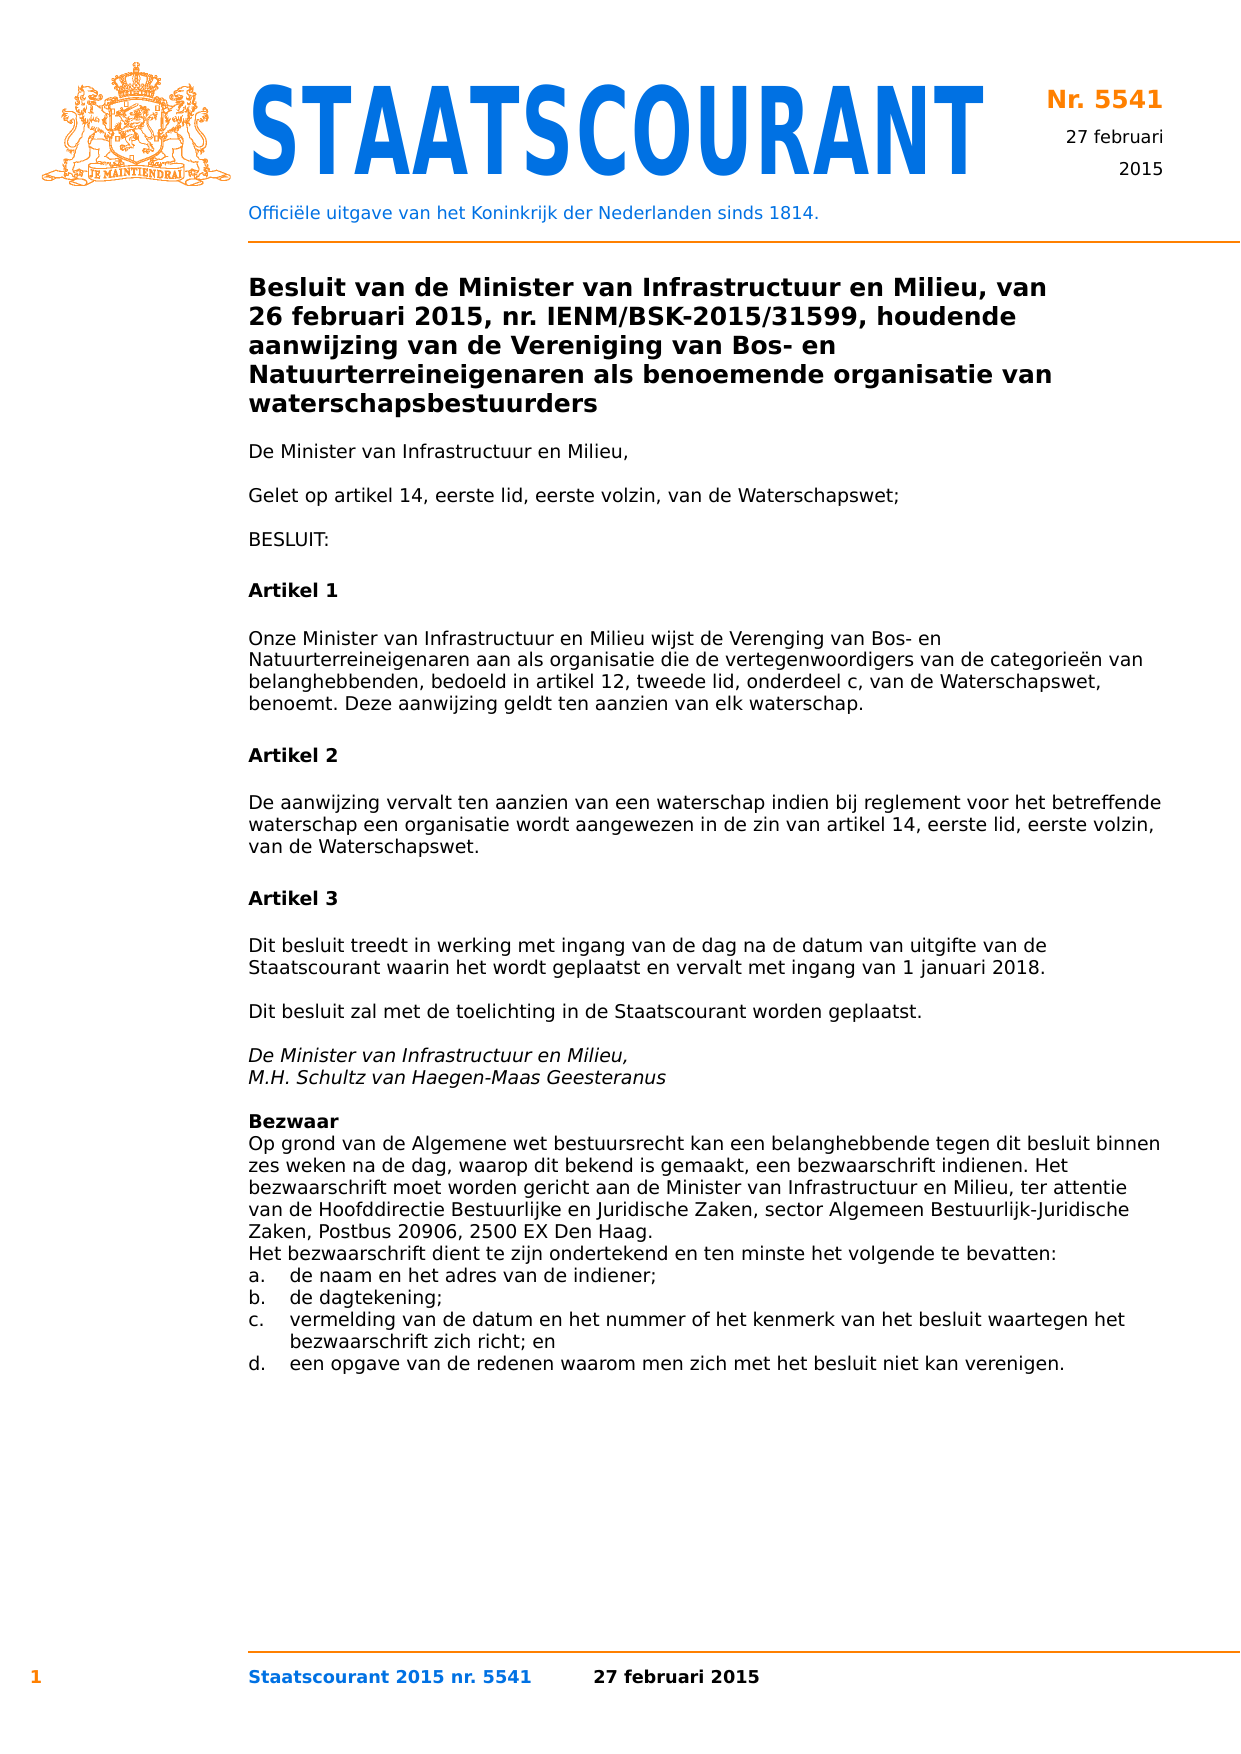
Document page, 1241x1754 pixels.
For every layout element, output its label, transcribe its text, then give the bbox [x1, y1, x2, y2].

text Bezwaar [248, 1111, 1163, 1133]
table_cell 27 februari [998, 121, 1240, 153]
text b. de dagtekening; [248, 1287, 1163, 1308]
text Het bezwaarschrift dient te zijn ondertekend en ten minste het volgende te bevatten: [248, 1243, 1163, 1264]
subtitle Artikel 3 [248, 888, 1163, 910]
text De aanwijzing vervalt ten aanzien van een waterschap indien bij reglement voor het betreffende waterschap een organisatie wordt aangewezen in de zin van artikel 14, eerste lid, eerste volzin, van de Waterschapswet. [248, 792, 1163, 858]
text Op grond van de Algemene wet bestuursrecht kan een belanghebbende tegen dit besluit binnen zes weken na de dag, waarop dit bekend is gemaakt, een bezwaarschrift indienen. Het bezwaarschrift moet worden gericht aan de Minister van Infrastructuur en Milieu, ter attentie van de Hoofddirectie Bestuurlijke en Juridische Zaken, sector Algemeen Bestuurlijk-Juridische Zaken, Postbus 20906, 2500 EX Den Haag. [248, 1133, 1163, 1243]
text d. een opgave van de redenen waarom men zich met het besluit niet kan verenigen. [248, 1352, 1163, 1374]
table_cell Officiële uitgave van het Koninkrijk der Nederlanden sinds 1814. [248, 203, 1240, 241]
subtitle Artikel 2 [248, 745, 1163, 767]
text Dit besluit treedt in werking met ingang van de dag na de datum van uitgifte van de Staatscourant waarin het wordt geplaatst en vervalt met ingang van 1 januari 2018. [248, 935, 1163, 979]
table_header [25, 62, 248, 241]
text De Minister van Infrastructuur en Milieu, [248, 441, 1163, 463]
text Dit besluit zal met de toelichting in de Staatscourant worden geplaatst. [248, 1001, 1163, 1023]
table_cell 2015 [998, 153, 1240, 203]
subtitle Artikel 1 [248, 580, 1163, 602]
text Onze Minister van Infrastructuur en Milieu wijst de Verenging van Bos- en Natuurterreineigenaren aan als organisatie die de vertegenwoordigers van de categorieën van belanghebbenden, bedoeld in artikel 12, tweede lid, onderdeel c, van de Waterschapswet, benoemt. Deze aanwijzing geldt ten aanzien van elk waterschap. [248, 627, 1163, 715]
text Gelet op artikel 14, eerste lid, eerste volzin, van de Waterschapswet; [248, 484, 1163, 507]
text BESLUIT: [248, 528, 1163, 550]
subtitle Besluit van de Minister van Infrastructuur en Milieu, van 26 februari 2015, nr. IENM/BSK-2015/31599, houdende aanwijzing van de Vereniging van Bos- en Natuurterreineigenaren als benoemende organisatie van waterschapsbestuurders [248, 273, 1163, 419]
text a. de naam en het adres van de indiener; [248, 1264, 1163, 1287]
picture [41, 62, 231, 186]
text De Minister van Infrastructuur en Milieu, M.H. Schultz van Haegen-Maas Geesteranus [248, 1045, 1163, 1089]
text c. vermelding van de datum en het nummer of het kenmerk van het besluit waartegen het bezwaarschrift zich richt; en [248, 1308, 1163, 1352]
table_header STAATSCOURANT [248, 62, 998, 203]
table_header Nr. 5541 [998, 62, 1240, 121]
